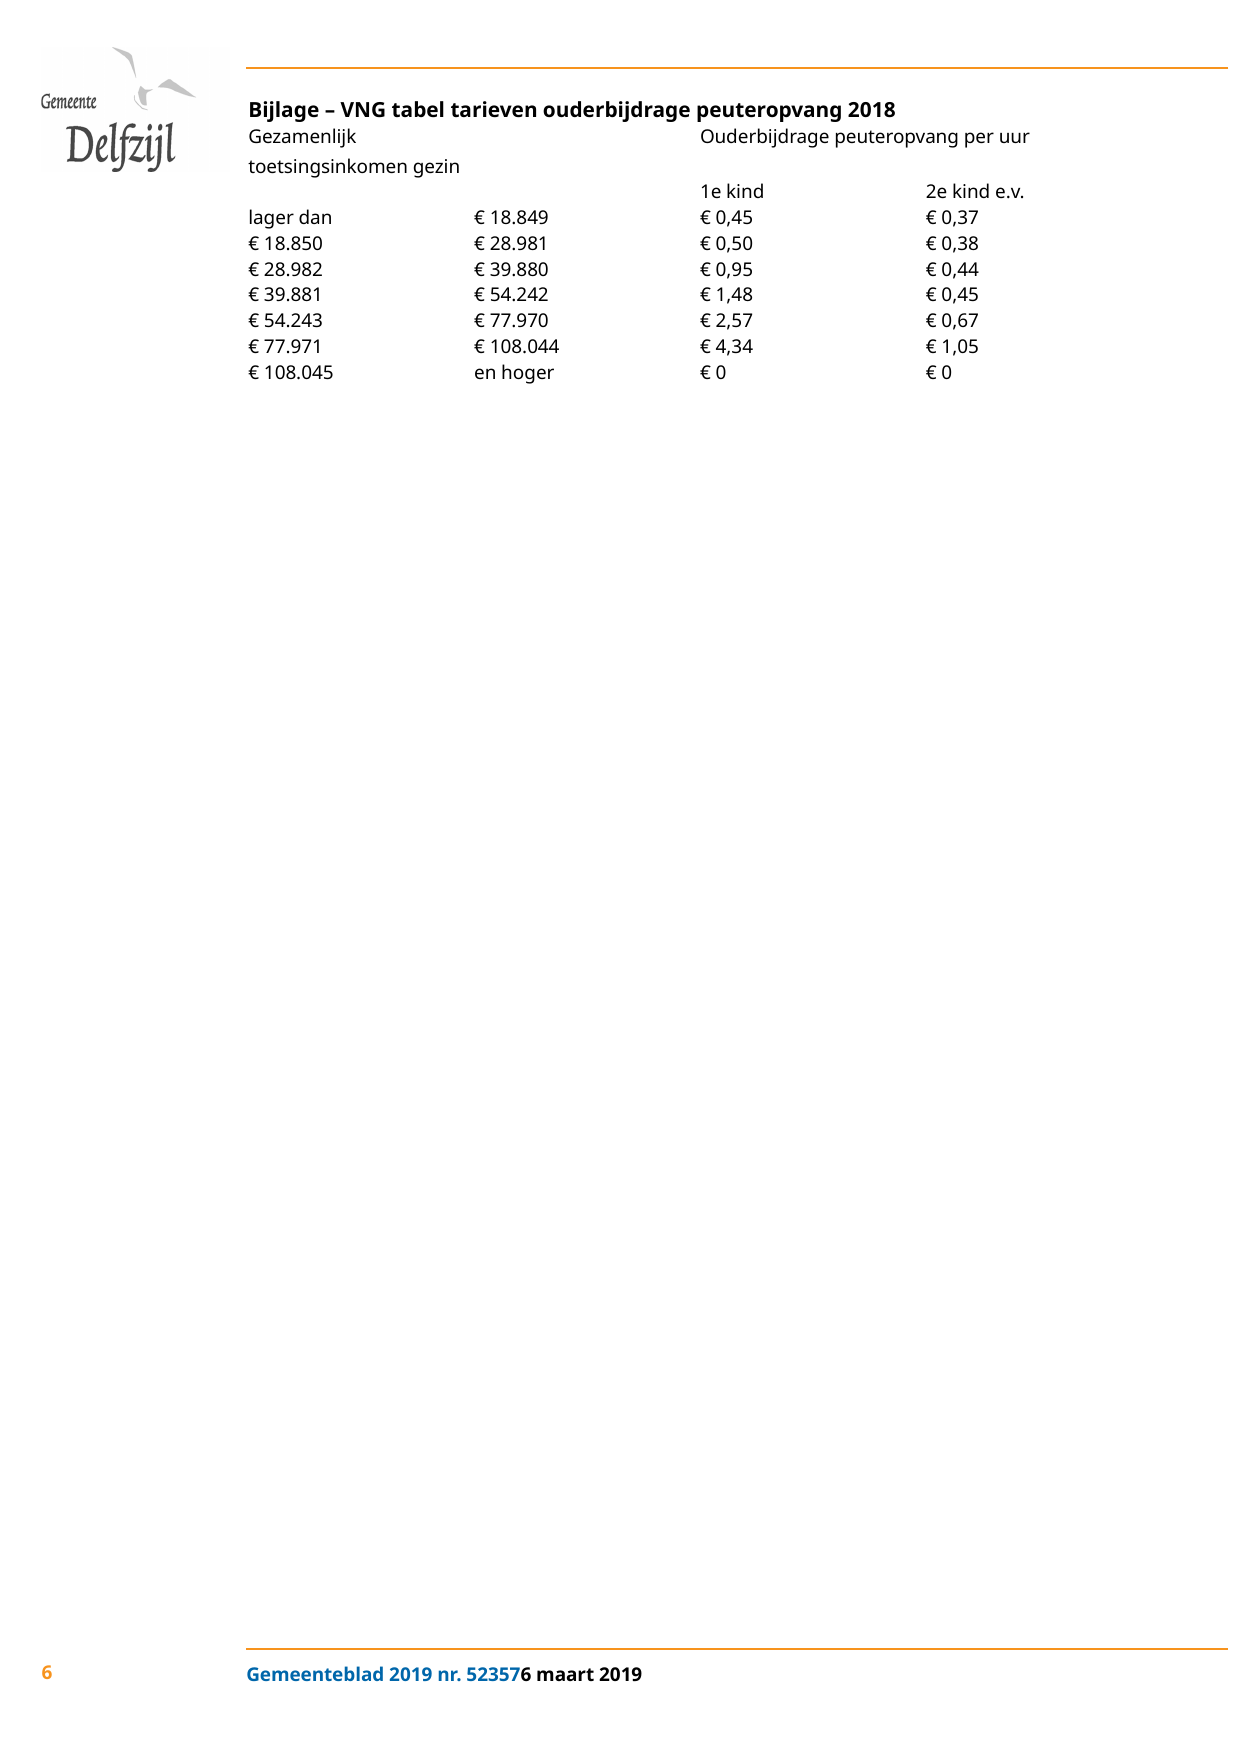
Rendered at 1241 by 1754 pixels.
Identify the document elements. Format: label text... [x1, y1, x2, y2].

table_cell € 0 [926, 359, 1152, 384]
table_cell € 108.045 [248, 359, 474, 384]
table_cell € 77.971 [248, 333, 474, 359]
table_cell € 0,67 [926, 308, 1152, 333]
table_cell en hoger [474, 359, 700, 384]
table_cell € 77.970 [474, 308, 700, 333]
table_cell € 1,48 [700, 282, 926, 307]
table_cell € 18.849 [474, 205, 700, 230]
table_cell € 108.044 [474, 333, 700, 359]
text Bijlage – VNG tabel tarieven ouderbijdrage peuteropvang 2018 [248, 95, 1152, 123]
table_cell € 0,37 [926, 205, 1152, 230]
table_cell € 2,57 [700, 308, 926, 333]
table_cell € 39.880 [474, 256, 700, 282]
table_cell € 0,38 [926, 230, 1152, 256]
table_cell € 28.982 [248, 256, 474, 282]
picture [41, 47, 231, 172]
table_cell € 18.850 [248, 230, 474, 256]
table_cell € 4,34 [700, 333, 926, 359]
table_cell € 0,95 [700, 256, 926, 282]
table_cell lager dan [248, 205, 474, 230]
table_cell 2e kind e.v. [926, 179, 1152, 204]
table_cell € 54.242 [474, 282, 700, 307]
table_cell [248, 179, 700, 204]
table_cell € 28.981 [474, 230, 700, 256]
table_cell € 39.881 [248, 282, 474, 307]
table_cell € 54.243 [248, 308, 474, 333]
table_cell 1e kind [700, 179, 926, 204]
table_cell € 1,05 [926, 333, 1152, 359]
table_cell € 0 [700, 359, 926, 384]
table_cell € 0,45 [700, 205, 926, 230]
table_header Ouderbijdrage peuteropvang per uur [700, 124, 1152, 179]
table_cell € 0,44 [926, 256, 1152, 282]
table_header Gezamenlijk toetsingsinkomen gezin [248, 124, 700, 179]
table_cell € 0,50 [700, 230, 926, 256]
table_cell € 0,45 [926, 282, 1152, 307]
